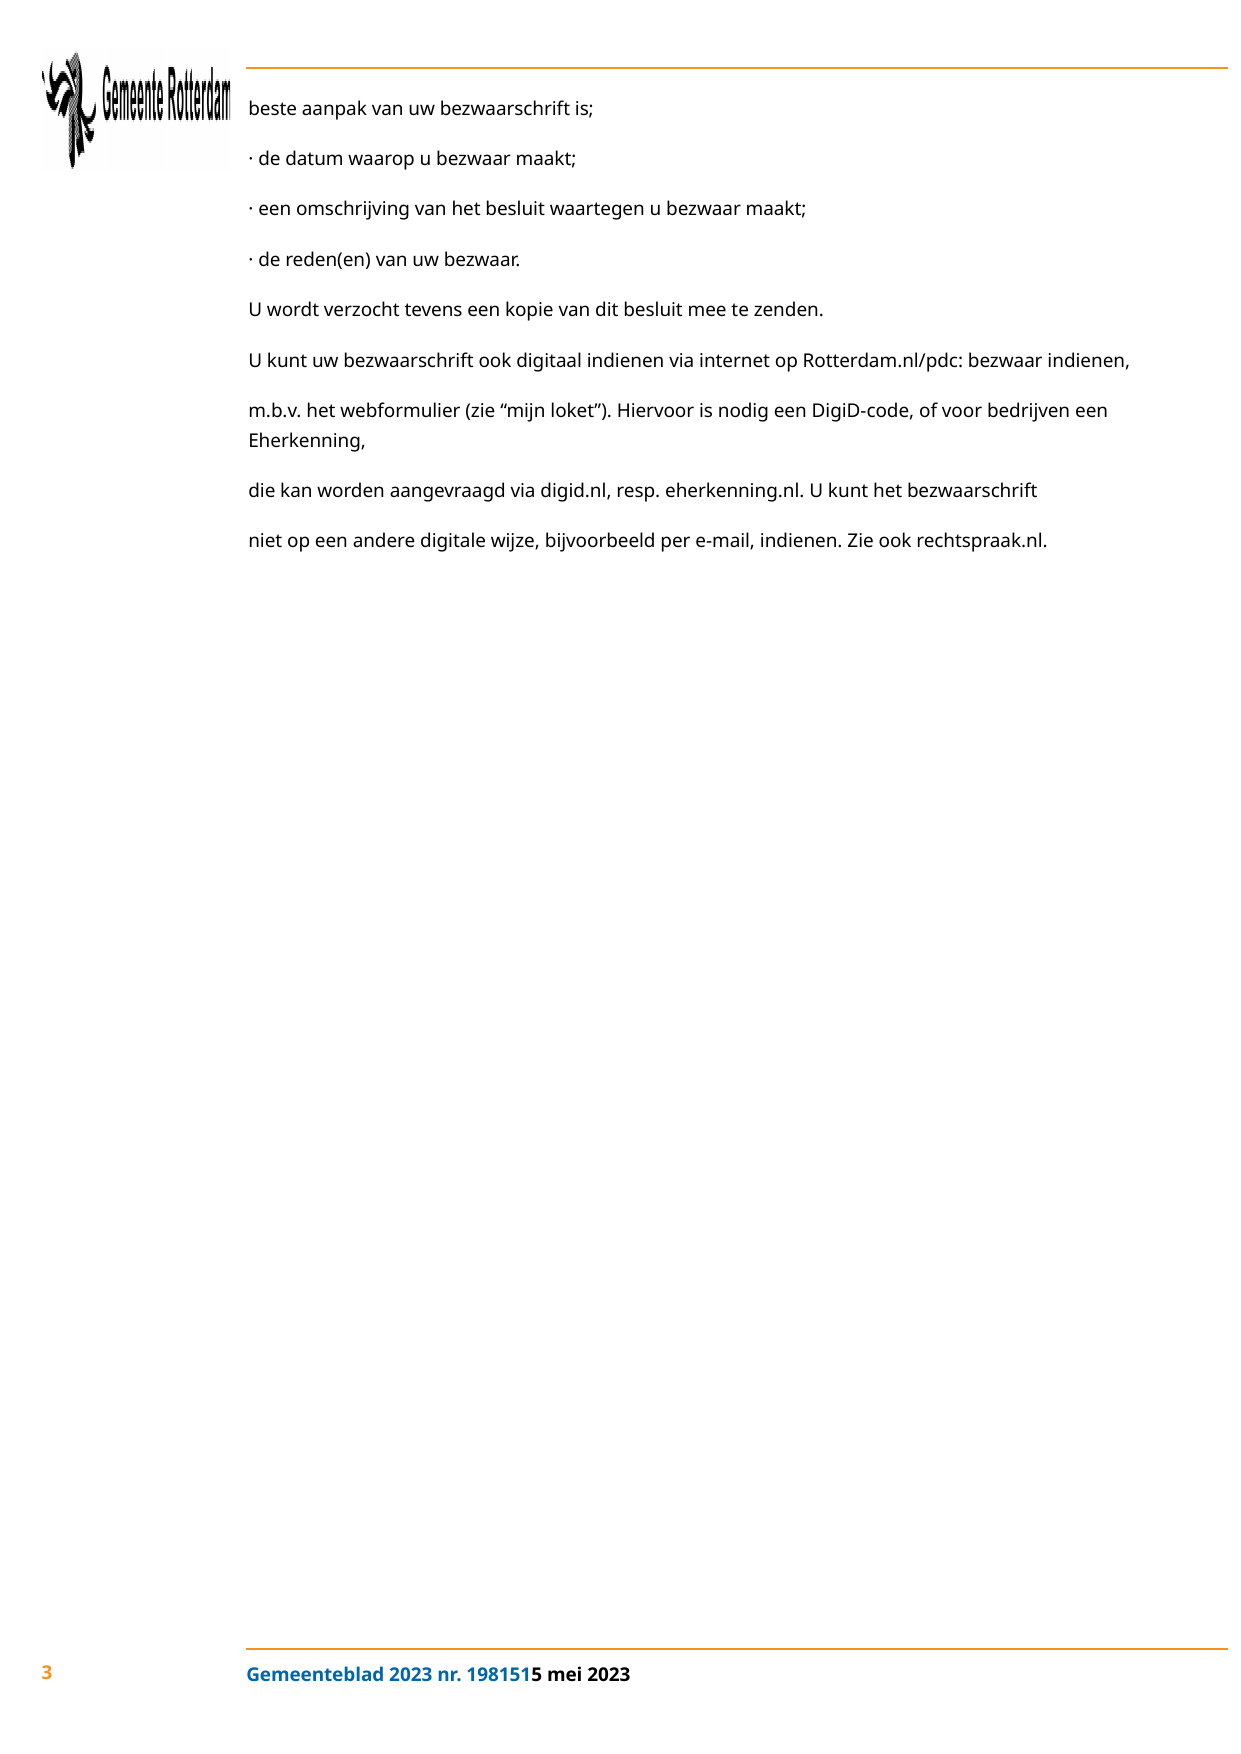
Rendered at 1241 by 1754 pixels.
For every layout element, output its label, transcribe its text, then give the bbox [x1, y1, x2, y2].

text U wordt verzocht tevens een kopie van dit besluit mee te zenden. [248, 296, 1152, 322]
text U kunt uw bezwaarschrift ook digitaal indienen via internet op Rotterdam.nl/pdc: bezwaar indienen, [248, 347, 1152, 373]
text beste aanpak van uw bezwaarschrift is; [248, 95, 1152, 121]
text · de reden(en) van uw bezwaar. [248, 246, 1152, 272]
text m.b.v. het webformulier (zie “mijn loket”). Hiervoor is nodig een DigiD-code, of voor bedrijven een Eherkenning, [248, 397, 1152, 453]
text · de datum waarop u bezwaar maakt; [248, 145, 1152, 171]
text · een omschrijving van het besluit waartegen u bezwaar maakt; [248, 196, 1152, 221]
picture [41, 47, 231, 172]
text niet op een andere digitale wijze, bijvoorbeeld per e-mail, indienen. Zie ook rechtspraak.nl. [248, 528, 1152, 553]
text die kan worden aangevraagd via digid.nl, resp. eherkenning.nl. U kunt het bezwaarschrift [248, 477, 1152, 503]
